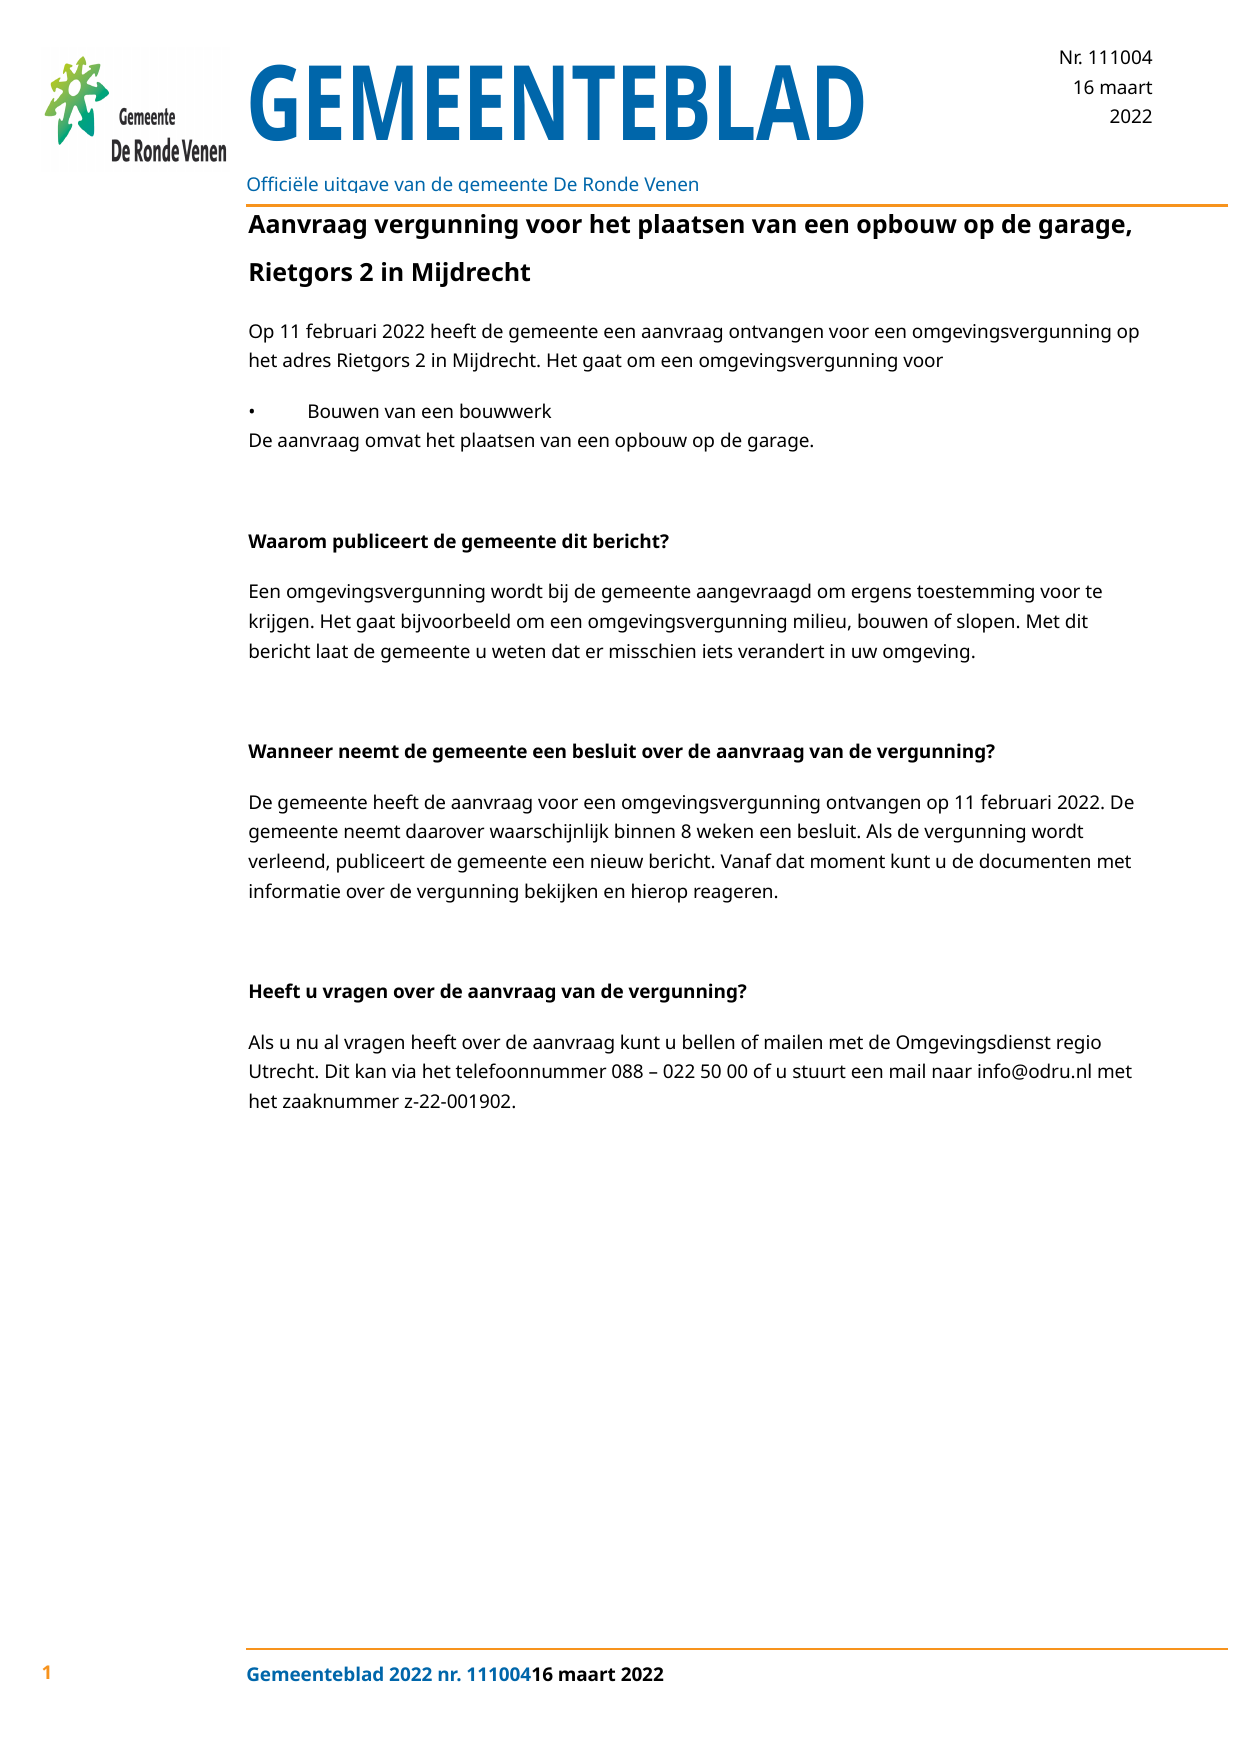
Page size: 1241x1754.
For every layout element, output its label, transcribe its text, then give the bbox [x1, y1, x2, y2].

list Bouwen van een bouwwerk [248, 398, 1152, 424]
text Op 11 februari 2022 heeft de gemeente een aanvraag ontvangen voor een omgevingsvergunning op het adres Rietgors 2 in Mijdrecht. Het gaat om een omgevingsvergunning voor [248, 318, 1152, 373]
text Waarom publiceert de gemeente dit bericht? [248, 528, 1152, 554]
text Aanvraag vergunning voor het plaatsen van een opbouw op de garage, Rietgors 2 in Mijdrecht [248, 207, 1152, 288]
text De aanvraag omvat het plaatsen van een opbouw op de garage. [248, 427, 1152, 453]
text Een omgevingsvergunning wordt bij de gemeente aangevraagd om ergens toestemming voor te krijgen. Het gaat bijvoorbeeld om een omgevingsvergunning milieu, bouwen of slopen. Met dit bericht laat de gemeente u weten dat er misschien iets verandert in uw omgeving. [248, 579, 1152, 664]
picture [41, 47, 231, 172]
text De gemeente heeft de aanvraag voor een omgevingsvergunning ontvangen op 11 februari 2022. De gemeente neemt daarover waarschijnlijk binnen 8 weken een besluit. Als de vergunning wordt verleend, publiceert de gemeente een nieuw bericht. Vanaf dat moment kunt u de documenten met informatie over de vergunning bekijken en hierop reageren. [248, 789, 1152, 904]
text Heeft u vragen over de aanvraag van de vergunning? [248, 979, 1152, 1004]
text Als u nu al vragen heeft over de aanvraag kunt u bellen of mailen met de Omgevingsdienst regio Utrecht. Dit kan via het telefoonnummer 088 – 022 50 00 of u stuurt een mail naar info@odru.nl met het zaaknummer z-22-001902. [248, 1029, 1152, 1114]
text Wanneer neemt de gemeente een besluit over de aanvraag van de vergunning? [248, 739, 1152, 764]
